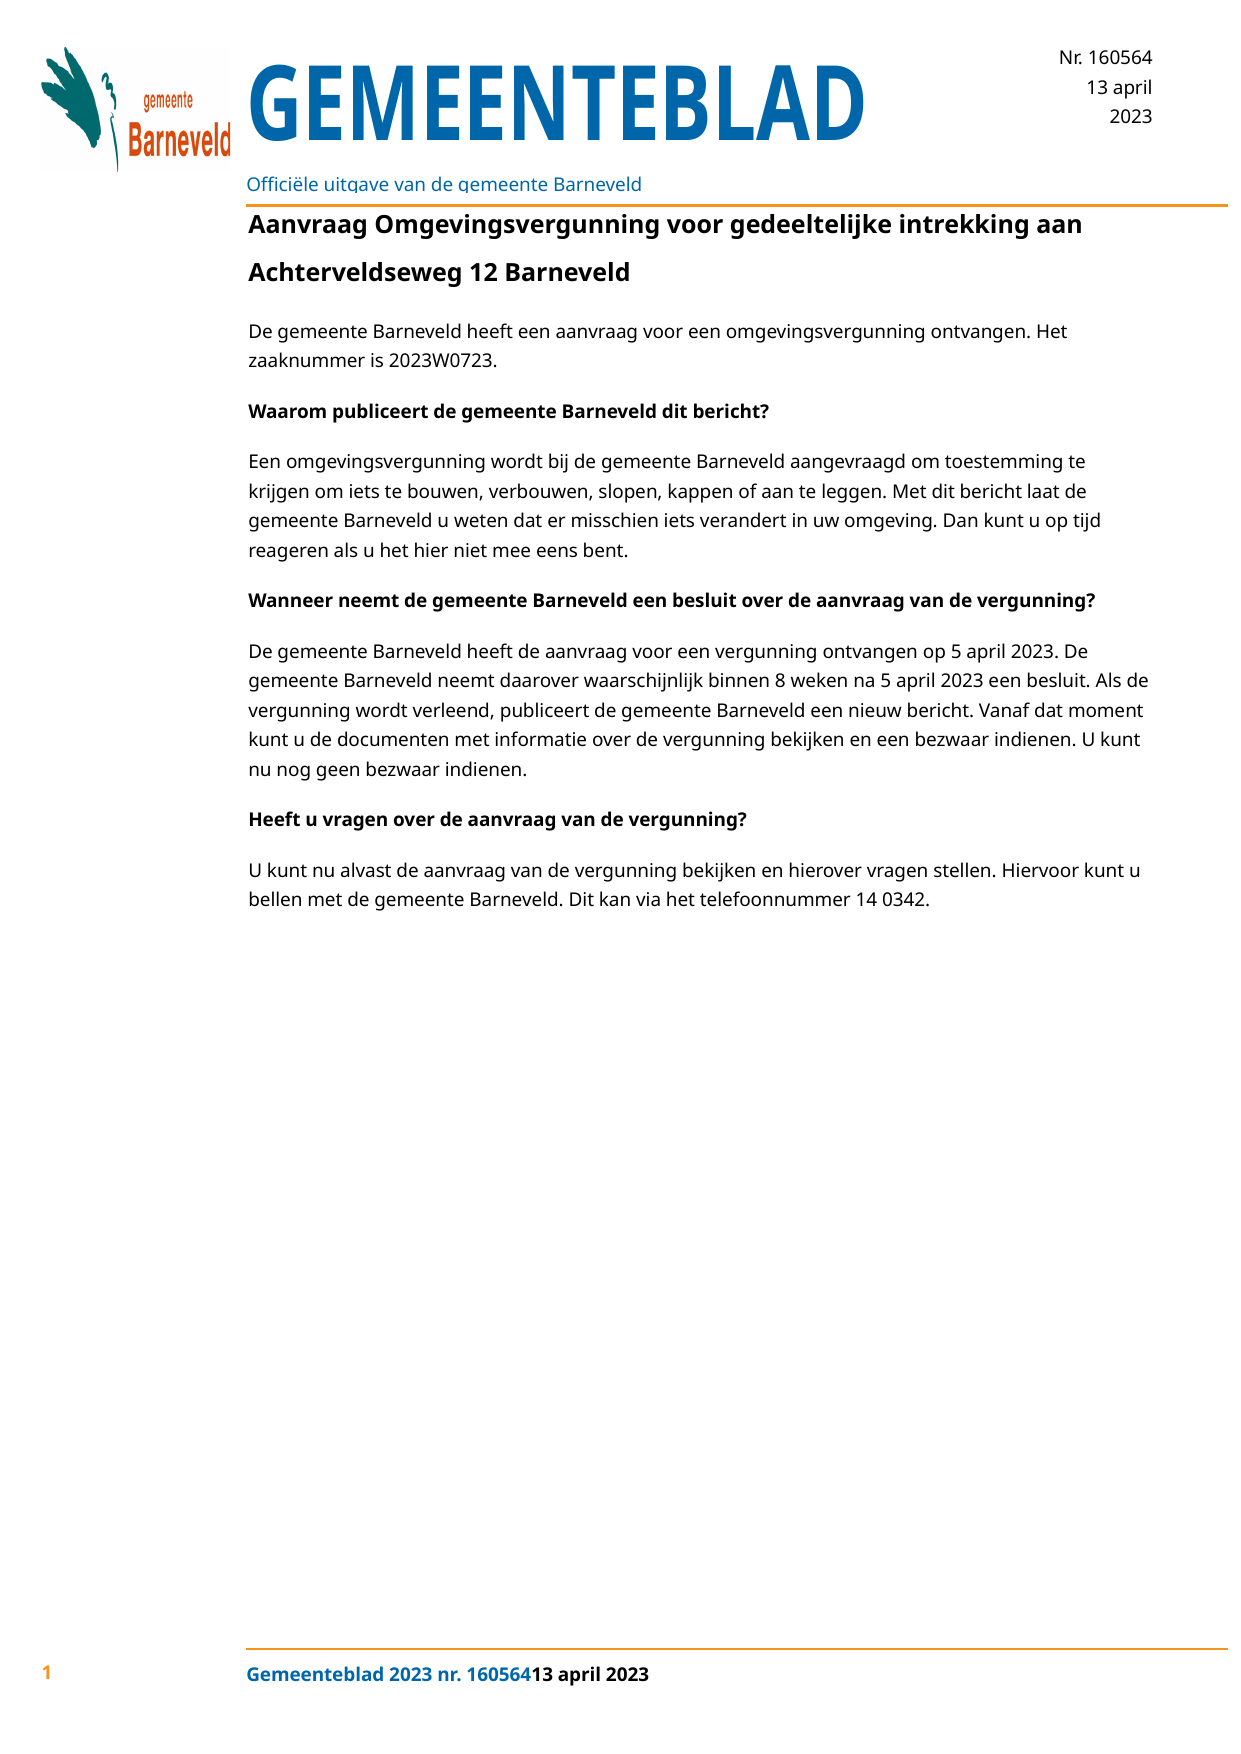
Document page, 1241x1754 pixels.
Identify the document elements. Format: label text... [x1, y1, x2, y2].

text De gemeente Barneveld heeft een aanvraag voor een omgevingsvergunning ontvangen. Het zaaknummer is 2023W0723. [248, 318, 1152, 373]
text Wanneer neemt de gemeente Barneveld een besluit over de aanvraag van de vergunning? [248, 587, 1152, 613]
text Heeft u vragen over de aanvraag van de vergunning? [248, 807, 1152, 832]
text Aanvraag Omgevingsvergunning voor gedeeltelijke intrekking aan Achterveldseweg 12 Barneveld [248, 207, 1152, 288]
picture [41, 47, 231, 172]
text Waarom publiceert de gemeente Barneveld dit bericht? [248, 398, 1152, 424]
text U kunt nu alvast de aanvraag van de vergunning bekijken en hierover vragen stellen. Hiervoor kunt u bellen met de gemeente Barneveld. Dit kan via het telefoonnummer 14 0342. [248, 857, 1152, 912]
text De gemeente Barneveld heeft de aanvraag voor een vergunning ontvangen op 5 april 2023. De gemeente Barneveld neemt daarover waarschijnlijk binnen 8 weken na 5 april 2023 een besluit. Als de vergunning wordt verleend, publiceert de gemeente Barneveld een nieuw bericht. Vanaf dat moment kunt u de documenten met informatie over de vergunning bekijken en een bezwaar indienen. U kunt nu nog geen bezwaar indienen. [248, 638, 1152, 782]
text Een omgevingsvergunning wordt bij de gemeente Barneveld aangevraagd om toestemming te krijgen om iets te bouwen, verbouwen, slopen, kappen of aan te leggen. Met dit bericht laat de gemeente Barneveld u weten dat er misschien iets verandert in uw omgeving. Dan kunt u op tijd reageren als u het hier niet mee eens bent. [248, 448, 1152, 563]
